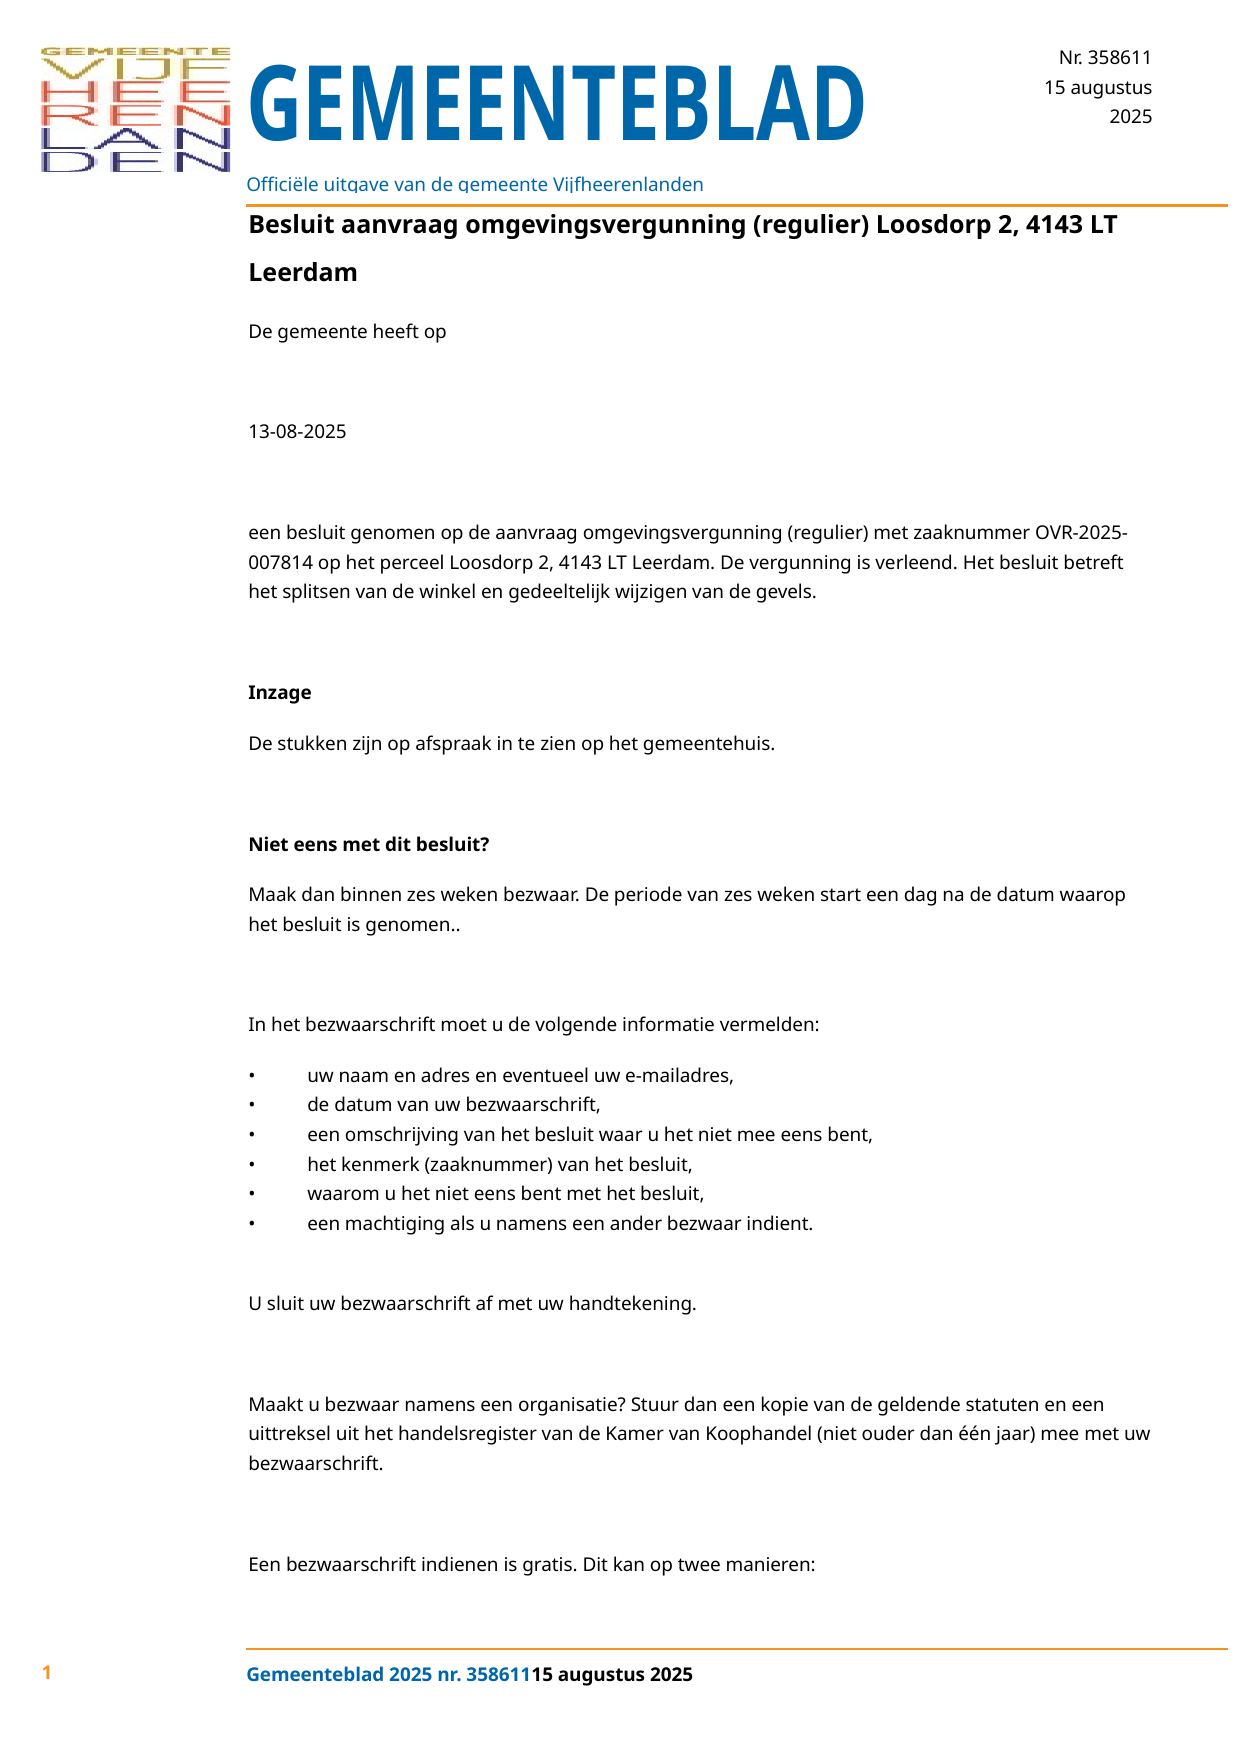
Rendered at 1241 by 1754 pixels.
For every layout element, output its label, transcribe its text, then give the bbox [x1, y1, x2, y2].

text een besluit genomen op de aanvraag omgevingsvergunning (regulier) met zaaknummer OVR-2025-007814 op het perceel Loosdorp 2, 4143 LT Leerdam. De vergunning is verleend. Het besluit betreft het splitsen van de winkel en gedeeltelijk wijzigen van de gevels. [248, 519, 1152, 604]
text In het bezwaarschrift moet u de volgende informatie vermelden: [248, 1012, 1152, 1037]
list de datum van uw bezwaarschrift, [248, 1092, 1152, 1117]
text U sluit uw bezwaarschrift af met uw handtekening. [248, 1290, 1152, 1316]
list uw naam en adres en eventueel uw e-mailadres, [248, 1062, 1152, 1088]
text De gemeente heeft op [248, 318, 1152, 344]
list waarom u het niet eens bent met het besluit, [248, 1180, 1152, 1206]
list het kenmerk (zaaknummer) van het besluit, [248, 1151, 1152, 1177]
picture [41, 47, 231, 172]
text Een bezwaarschrift indienen is gratis. Dit kan op twee manieren: [248, 1551, 1152, 1577]
text De stukken zijn op afspraak in te zien op het gemeentehuis. [248, 730, 1152, 756]
text 13-08-2025 [248, 419, 1152, 444]
text Inzage [248, 679, 1152, 705]
list een omschrijving van het besluit waar u het niet mee eens bent, [248, 1121, 1152, 1147]
list een machtiging als u namens een ander bezwaar indient. [248, 1210, 1152, 1236]
text Niet eens met dit besluit? [248, 831, 1152, 857]
text Maak dan binnen zes weken bezwaar. De periode van zes weken start een dag na de datum waarop het besluit is genomen.. [248, 881, 1152, 937]
text Maakt u bezwaar namens een organisatie? Stuur dan een kopie van de geldende statuten en een uittreksel uit het handelsregister van de Kamer van Koophandel (niet ouder dan één jaar) mee met uw bezwaarschrift. [248, 1391, 1152, 1476]
text Besluit aanvraag omgevingsvergunning (regulier) Loosdorp 2, 4143 LT Leerdam [248, 207, 1152, 288]
